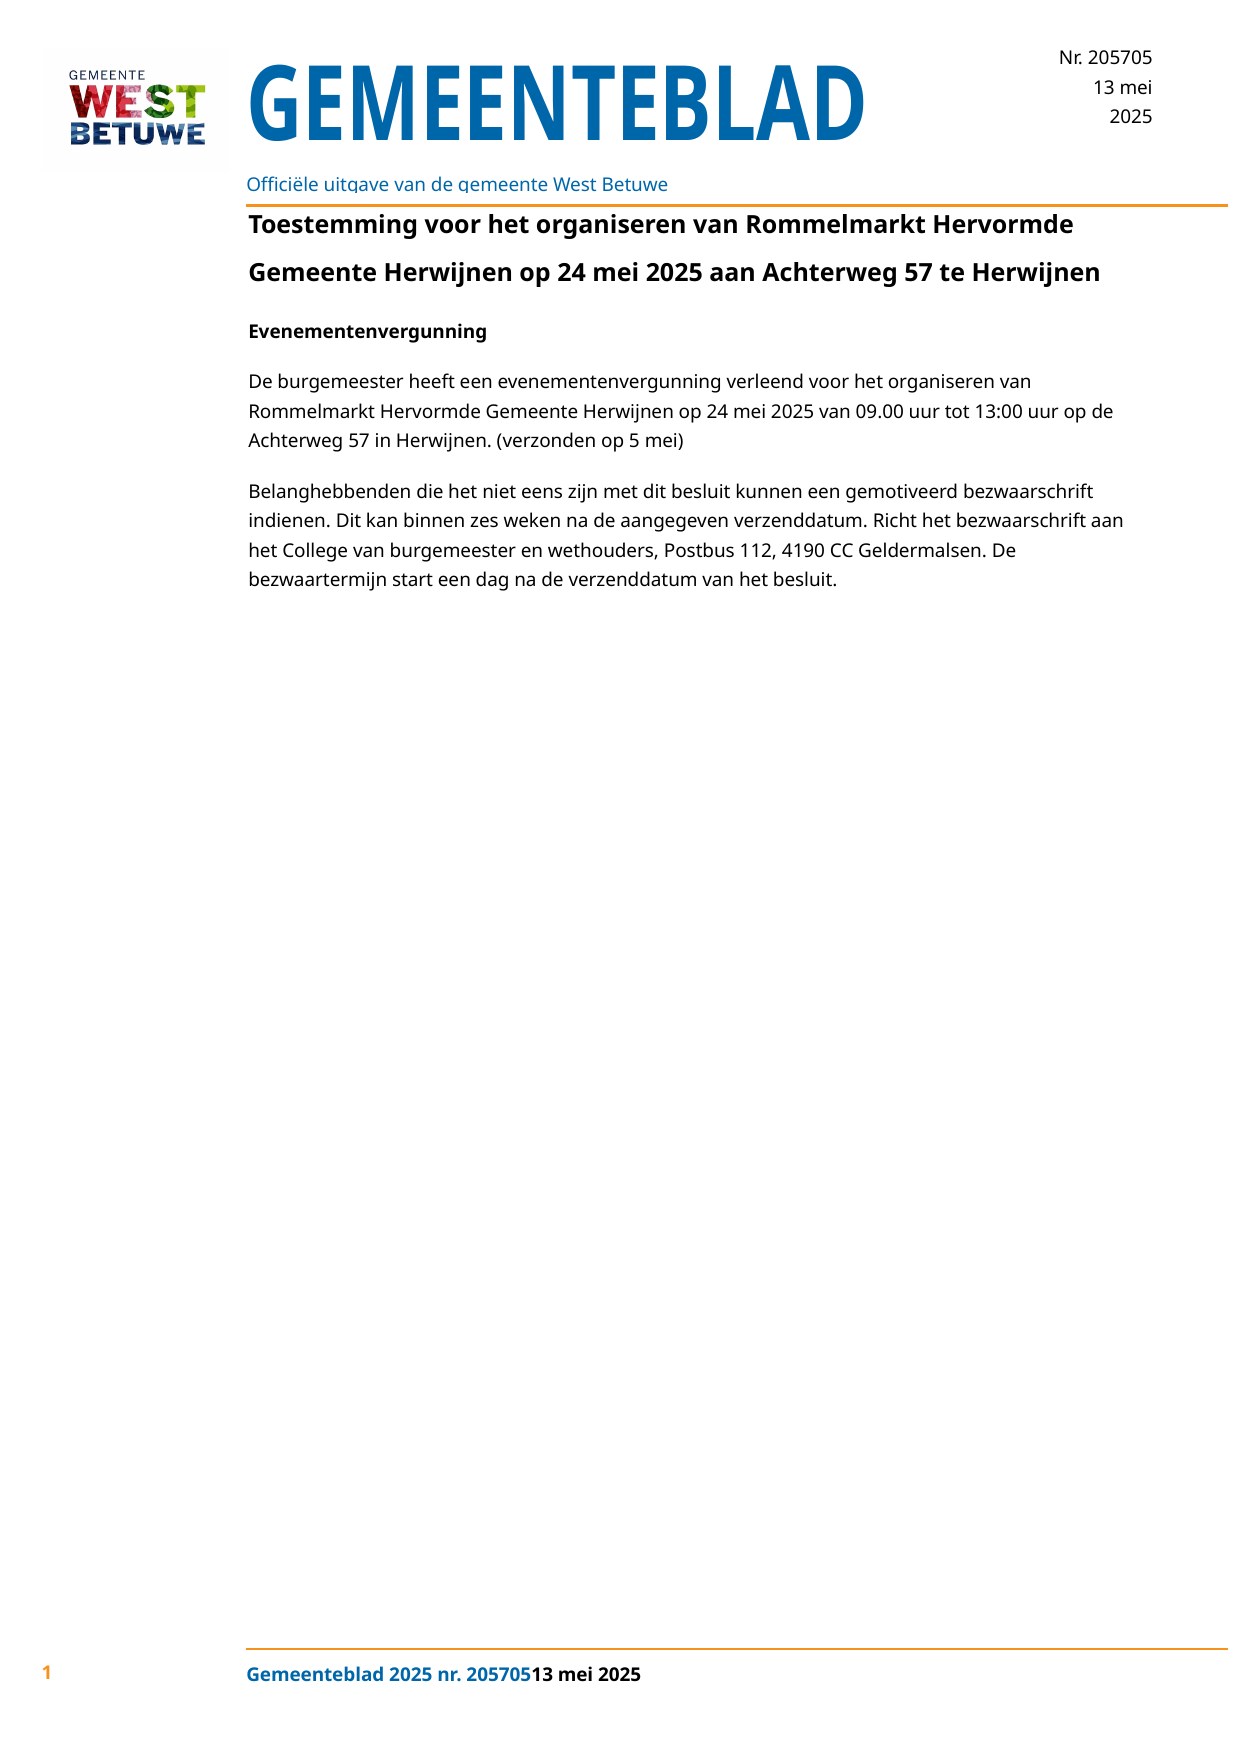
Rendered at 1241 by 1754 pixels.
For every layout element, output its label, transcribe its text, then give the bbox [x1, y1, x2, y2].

text Toestemming voor het organiseren van Rommelmarkt Hervormde Gemeente Herwijnen op 24 mei 2025 aan Achterweg 57 te Herwijnen [248, 207, 1152, 288]
picture [41, 47, 231, 172]
text De burgemeester heeft een evenementenvergunning verleend voor het organiseren van Rommelmarkt Hervormde Gemeente Herwijnen op 24 mei 2025 van 09.00 uur tot 13:00 uur op de Achterweg 57 in Herwijnen. (verzonden op 5 mei) [248, 368, 1152, 453]
text Evenementenvergunning [248, 318, 1152, 344]
text Belanghebbenden die het niet eens zijn met dit besluit kunnen een gemotiveerd bezwaarschrift indienen. Dit kan binnen zes weken na de aangegeven verzenddatum. Richt het bezwaarschrift aan het College van burgemeester en wethouders, Postbus 112, 4190 CC Geldermalsen. De bezwaartermijn start een dag na de verzenddatum van het besluit. [248, 478, 1152, 592]
